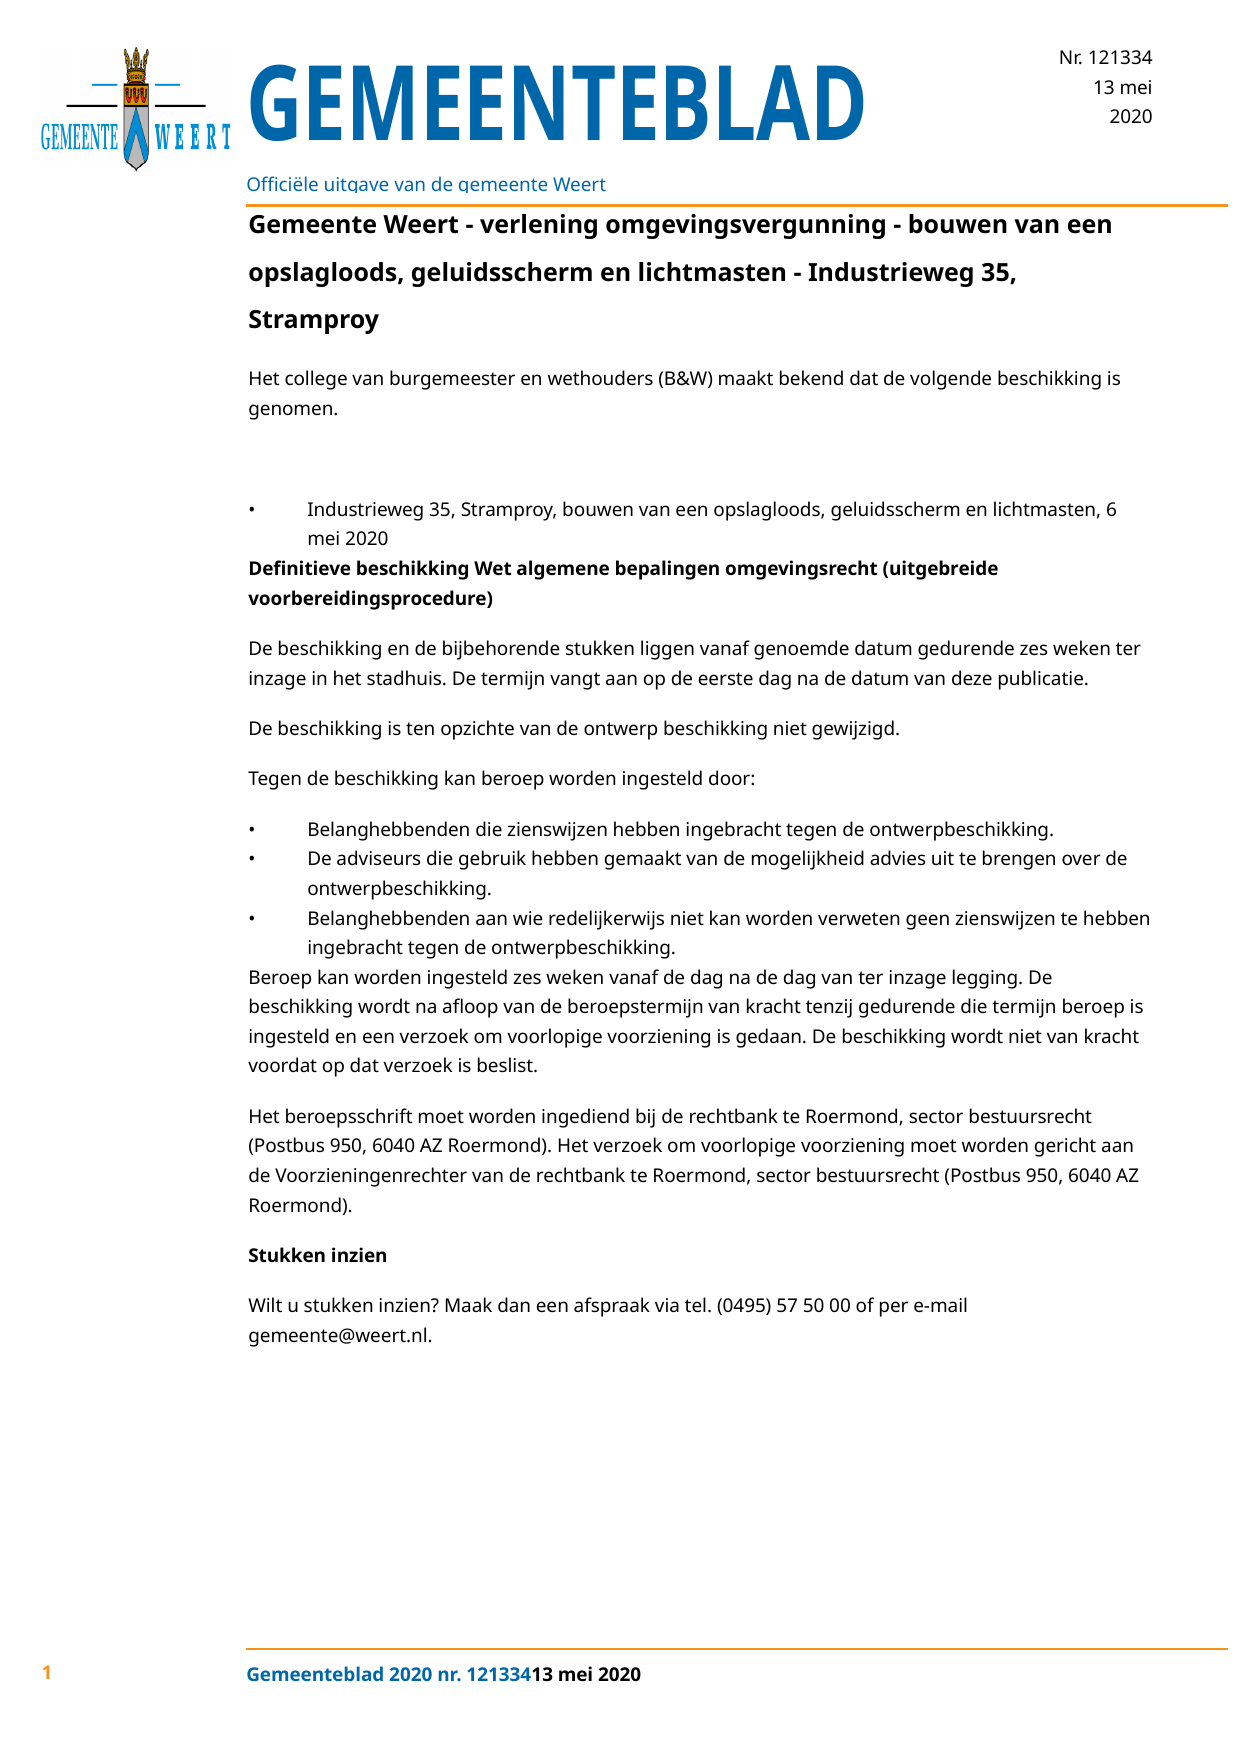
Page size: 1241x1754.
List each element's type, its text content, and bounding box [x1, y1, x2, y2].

list Industrieweg 35, Stramproy, bouwen van een opslagloods, geluidsscherm en lichtmasten, 6 mei 2020 [248, 496, 1152, 551]
text Gemeente Weert - verlening omgevingsvergunning - bouwen van een opslagloods, geluidsscherm en lichtmasten - Industrieweg 35, Stramproy [248, 207, 1152, 336]
text De beschikking is ten opzichte van de ontwerp beschikking niet gewijzigd. [248, 715, 1152, 741]
text Tegen de beschikking kan beroep worden ingesteld door: [248, 766, 1152, 791]
picture [41, 47, 231, 172]
text Beroep kan worden ingesteld zes weken vanaf de dag na de dag van ter inzage legging. De beschikking wordt na afloop van de beroepstermijn van kracht tenzij gedurende die termijn beroep is ingesteld en een verzoek om voorlopige voorziening is gedaan. De beschikking wordt niet van kracht voordat op dat verzoek is beslist. [248, 964, 1152, 1078]
text Het college van burgemeester en wethouders (B&W) maakt bekend dat de volgende beschikking is genomen. [248, 366, 1152, 421]
text Definitieve beschikking Wet algemene bepalingen omgevingsrecht (uitgebreide voorbereidingsprocedure) [248, 555, 1152, 610]
text Stukken inzien [248, 1242, 1152, 1268]
list De adviseurs die gebruik hebben gemaakt van de mogelijkheid advies uit te brengen over de ontwerpbeschikking. [248, 846, 1152, 901]
text De beschikking en de bijbehorende stukken liggen vanaf genoemde datum gedurende zes weken ter inzage in het stadhuis. De termijn vangt aan op de eerste dag na de datum van deze publicatie. [248, 635, 1152, 690]
text Wilt u stukken inzien? Maak dan een afspraak via tel. (0495) 57 50 00 of per e-mail gemeente@weert.nl. [248, 1293, 1152, 1348]
text Het beroepsschrift moet worden ingediend bij de rechtbank te Roermond, sector bestuursrecht (Postbus 950, 6040 AZ Roermond). Het verzoek om voorlopige voorziening moet worden gericht aan de Voorzieningenrechter van de rechtbank te Roermond, sector bestuursrecht (Postbus 950, 6040 AZ Roermond). [248, 1103, 1152, 1217]
list Belanghebbenden die zienswijzen hebben ingebracht tegen de ontwerpbeschikking. [248, 816, 1152, 842]
list Belanghebbenden aan wie redelijkerwijs niet kan worden verweten geen zienswijzen te hebben ingebracht tegen de ontwerpbeschikking. [248, 905, 1152, 960]
